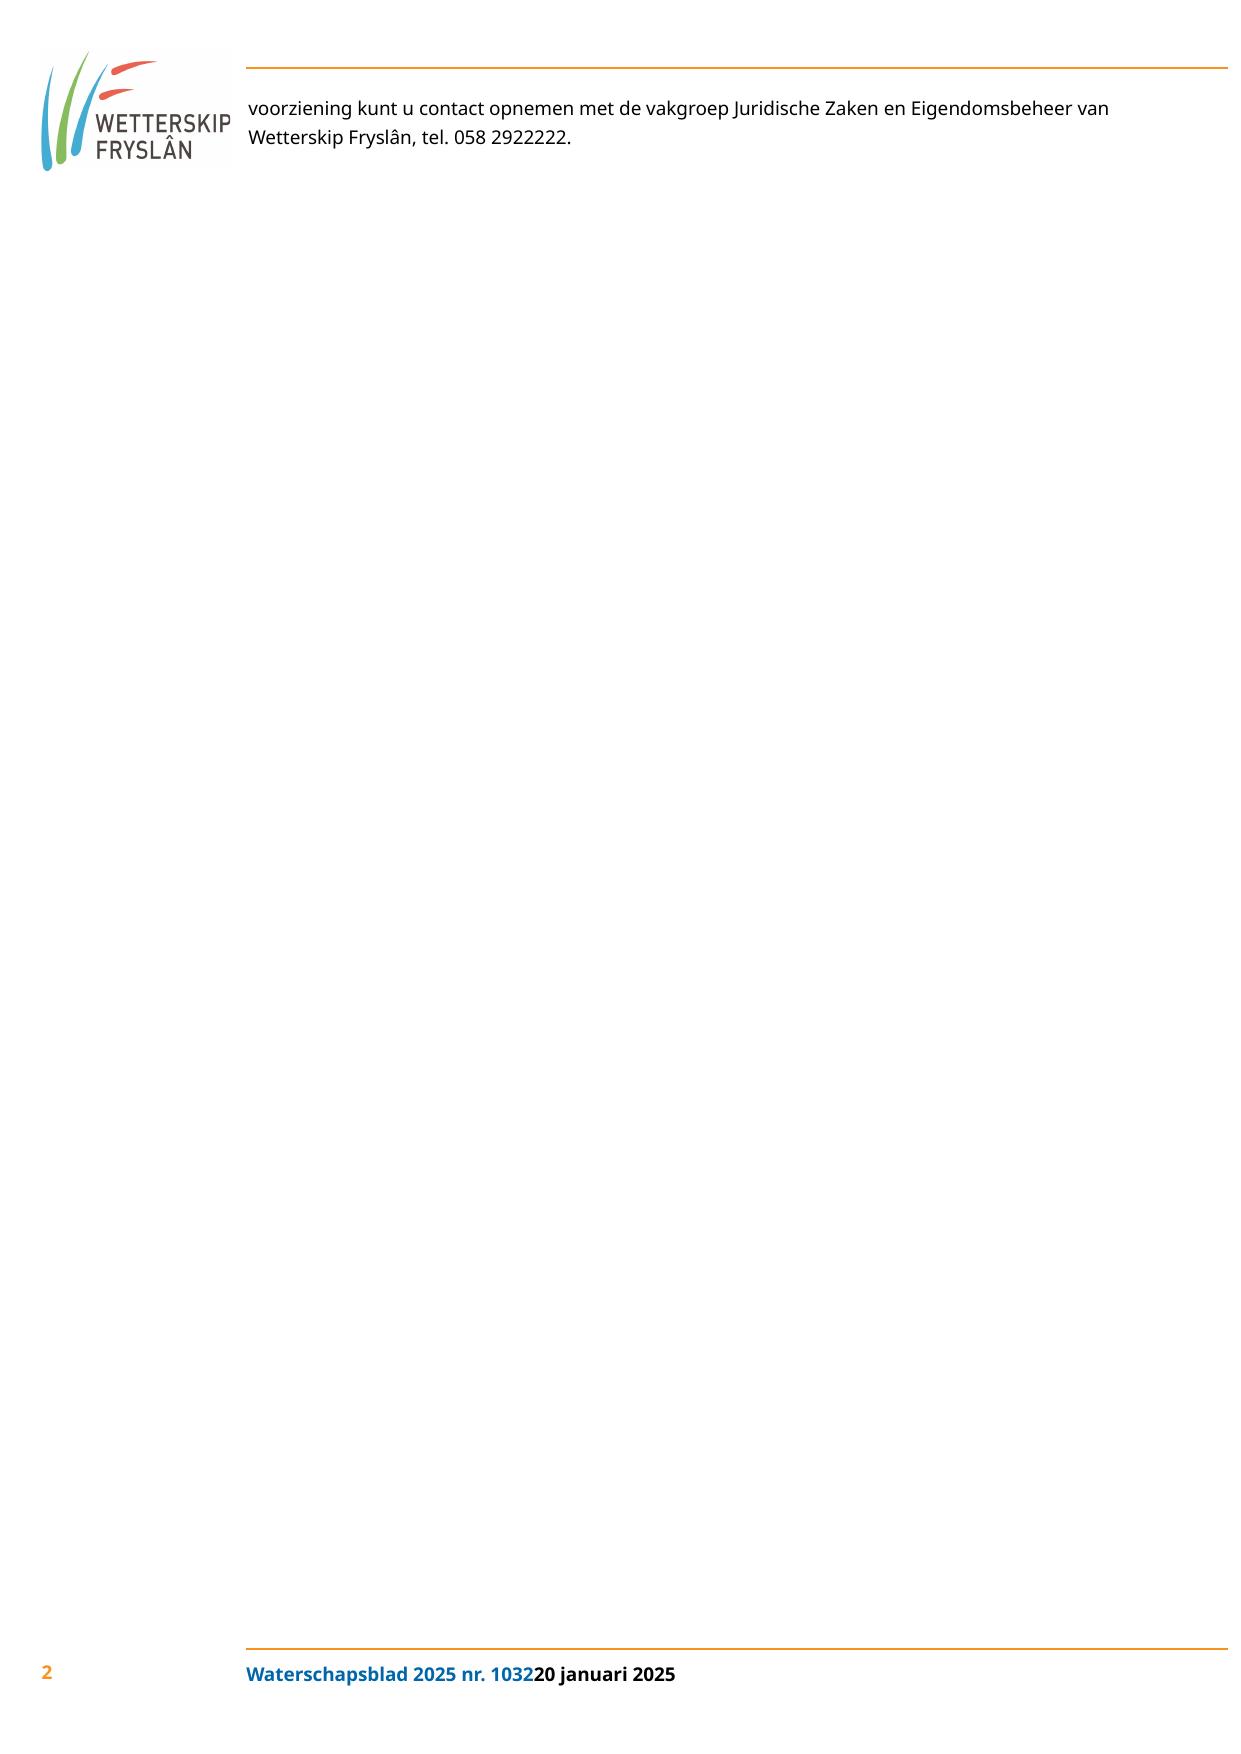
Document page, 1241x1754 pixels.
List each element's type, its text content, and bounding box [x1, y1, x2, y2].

text voorziening kunt u contact opnemen met de vakgroep Juridische Zaken en Eigendomsbeheer van Wetterskip Fryslân, tel. 058 2922222. [248, 95, 1152, 150]
picture [41, 47, 231, 172]
